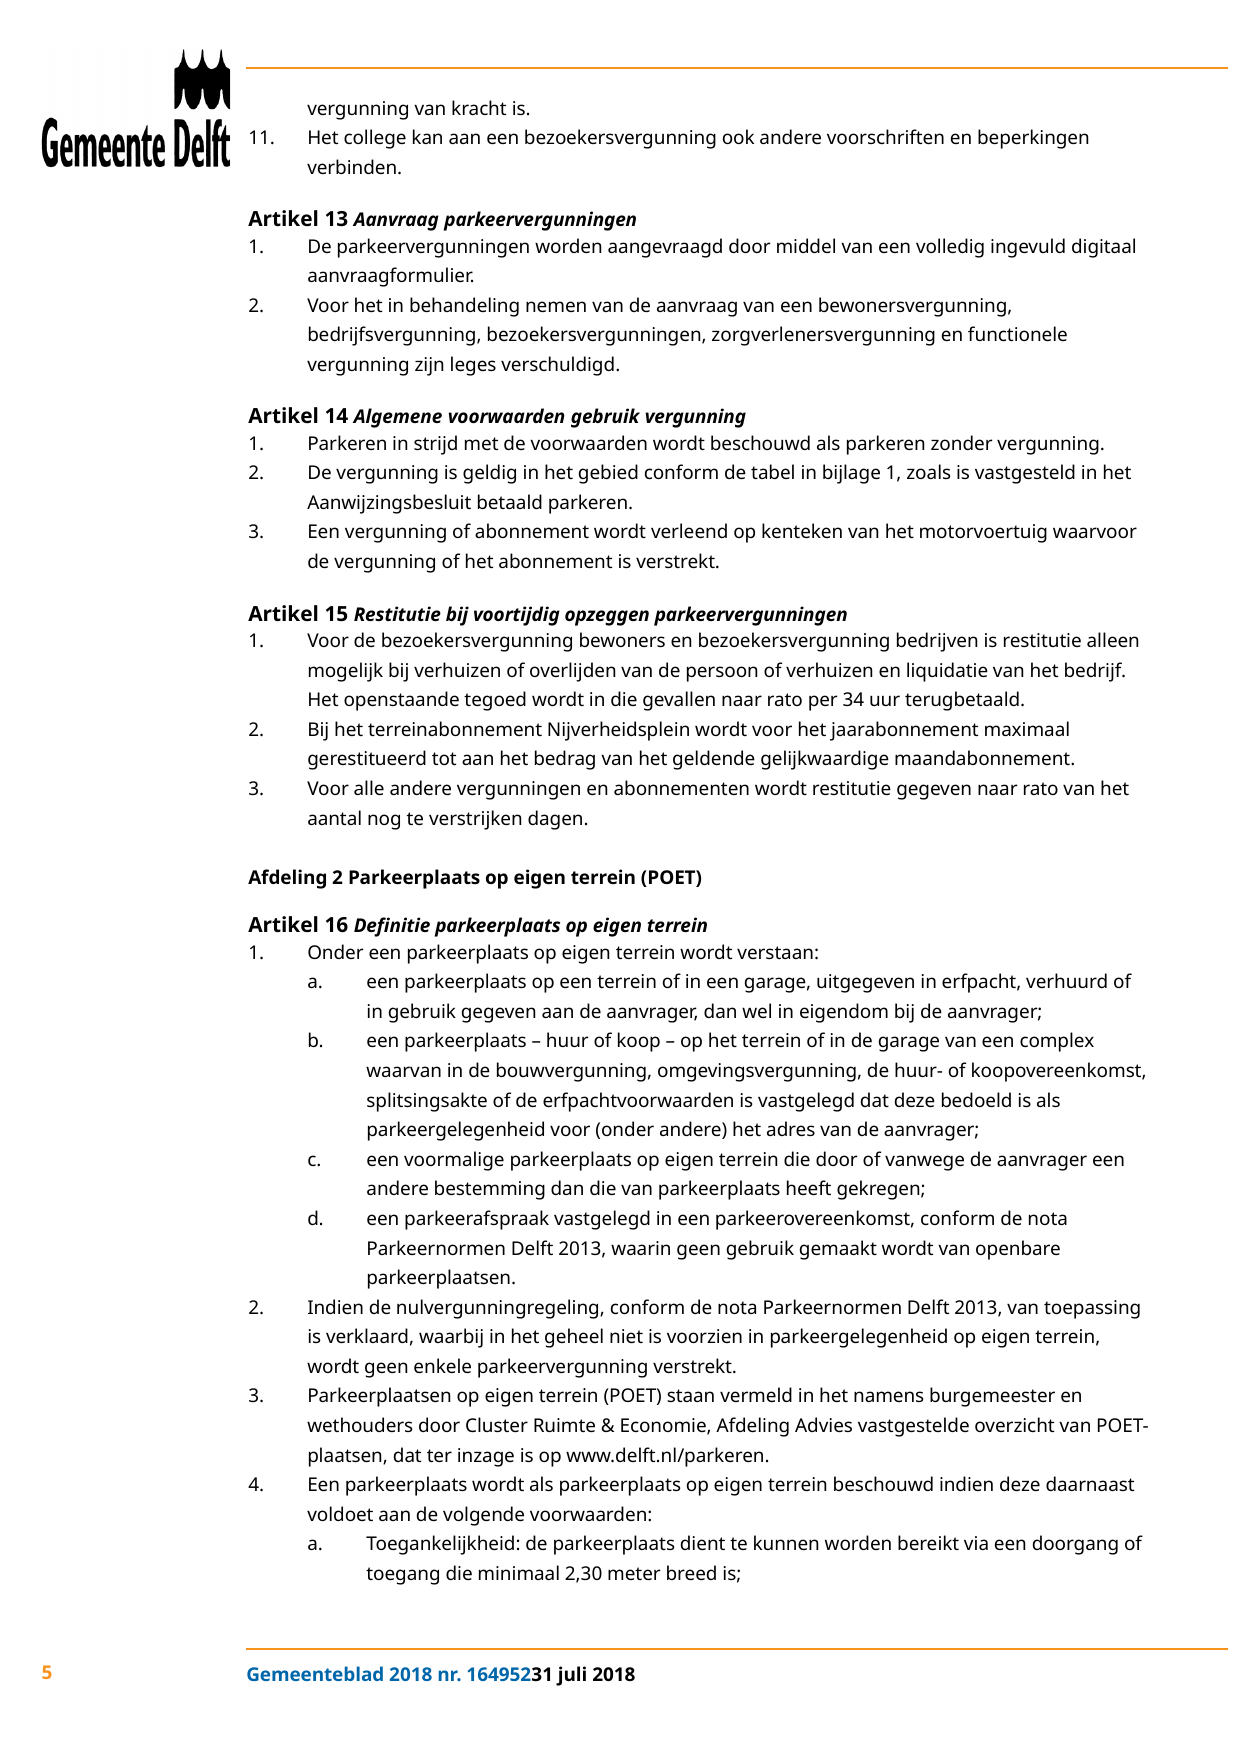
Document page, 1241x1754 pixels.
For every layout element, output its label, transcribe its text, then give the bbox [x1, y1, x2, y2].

list een parkeerplaats – huur of koop – op het terrein of in de garage van een complex waarvan in de bouwvergunning, omgevingsvergunning, de huur- of koopovereenkomst, splitsingsakte of de erfpachtvoorwaarden is vastgelegd dat deze bedoeld is als parkeergelegenheid voor (onder andere) het adres van de aanvrager; [307, 1028, 1152, 1142]
list Onder een parkeerplaats op eigen terrein wordt verstaan: [248, 939, 1152, 964]
text Artikel 13 Aanvraag parkeervergunningen [248, 204, 1152, 233]
list een voormalige parkeerplaats op eigen terrein die door of vanwege de aanvrager een andere bestemming dan die van parkeerplaats heeft gekregen; [307, 1146, 1152, 1201]
list De parkeervergunningen worden aangevraagd door middel van een volledig ingevuld digitaal aanvraagformulier. [248, 233, 1152, 288]
list Een parkeerplaats wordt als parkeerplaats op eigen terrein beschouwd indien deze daarnaast voldoet aan de volgende voorwaarden: [248, 1471, 1152, 1527]
list Een vergunning of abonnement wordt verleend op kenteken van het motorvoertuig waarvoor de vergunning of het abonnement is verstrekt. [248, 519, 1152, 574]
list Voor de bezoekersvergunning bewoners en bezoekersvergunning bedrijven is restitutie alleen mogelijk bij verhuizen of overlijden van de persoon of verhuizen en liquidatie van het bedrijf. Het openstaande tegoed wordt in die gevallen naar rato per 34 uur terugbetaald. [248, 627, 1152, 712]
list Parkeren in strijd met de voorwaarden wordt beschouwd als parkeren zonder vergunning. [248, 430, 1152, 456]
list Toegankelijkheid: de parkeerplaats dient te kunnen worden bereikt via een doorgang of toegang die minimaal 2,30 meter breed is; [307, 1531, 1152, 1586]
text Afdeling 2 Parkeerplaats op eigen terrein (POET) [248, 864, 1152, 889]
text Artikel 15 Restitutie bij voortijdig opzeggen parkeervergunningen [248, 599, 1152, 627]
list Voor alle andere vergunningen en abonnementen wordt restitutie gegeven naar rato van het aantal nog te verstrijken dagen. [248, 775, 1152, 830]
list Parkeerplaatsen op eigen terrein (POET) staan vermeld in het namens burgemeester en wethouders door Cluster Ruimte & Economie, Afdeling Advies vastgestelde overzicht van POET-plaatsen, dat ter inzage is op www.delft.nl/parkeren. [248, 1383, 1152, 1467]
list Bij het terreinabonnement Nijverheidsplein wordt voor het jaarabonnement maximaal gerestitueerd tot aan het bedrag van het geldende gelijkwaardige maandabonnement. [248, 716, 1152, 771]
list een parkeerafspraak vastgelegd in een parkeerovereenkomst, conform de nota Parkeernormen Delft 2013, waarin geen gebruik gemaakt wordt van openbare parkeerplaatsen. [307, 1205, 1152, 1290]
picture [41, 47, 231, 172]
text Artikel 14 Algemene voorwaarden gebruik vergunning [248, 402, 1152, 430]
list vergunning van kracht is. [248, 95, 1152, 121]
list Het college kan aan een bezoekersvergunning ook andere voorschriften en beperkingen verbinden. [248, 124, 1152, 180]
list De vergunning is geldig in het gebied conform de tabel in bijlage 1, zoals is vastgesteld in het Aanwijzingsbesluit betaald parkeren. [248, 459, 1152, 515]
text Artikel 16 Definitie parkeerplaats op eigen terrein [248, 910, 1152, 939]
list een parkeerplaats op een terrein of in een garage, uitgegeven in erfpacht, verhuurd of in gebruik gegeven aan de aanvrager, dan wel in eigendom bij de aanvrager; [307, 968, 1152, 1024]
list Voor het in behandeling nemen van de aanvraag van een bewonersvergunning, bedrijfsvergunning, bezoekersvergunningen, zorgverlenersvergunning en functionele vergunning zijn leges verschuldigd. [248, 292, 1152, 377]
list Indien de nulvergunningregeling, conform de nota Parkeernormen Delft 2013, van toepassing is verklaard, waarbij in het geheel niet is voorzien in parkeergelegenheid op eigen terrein, wordt geen enkele parkeervergunning verstrekt. [248, 1294, 1152, 1379]
